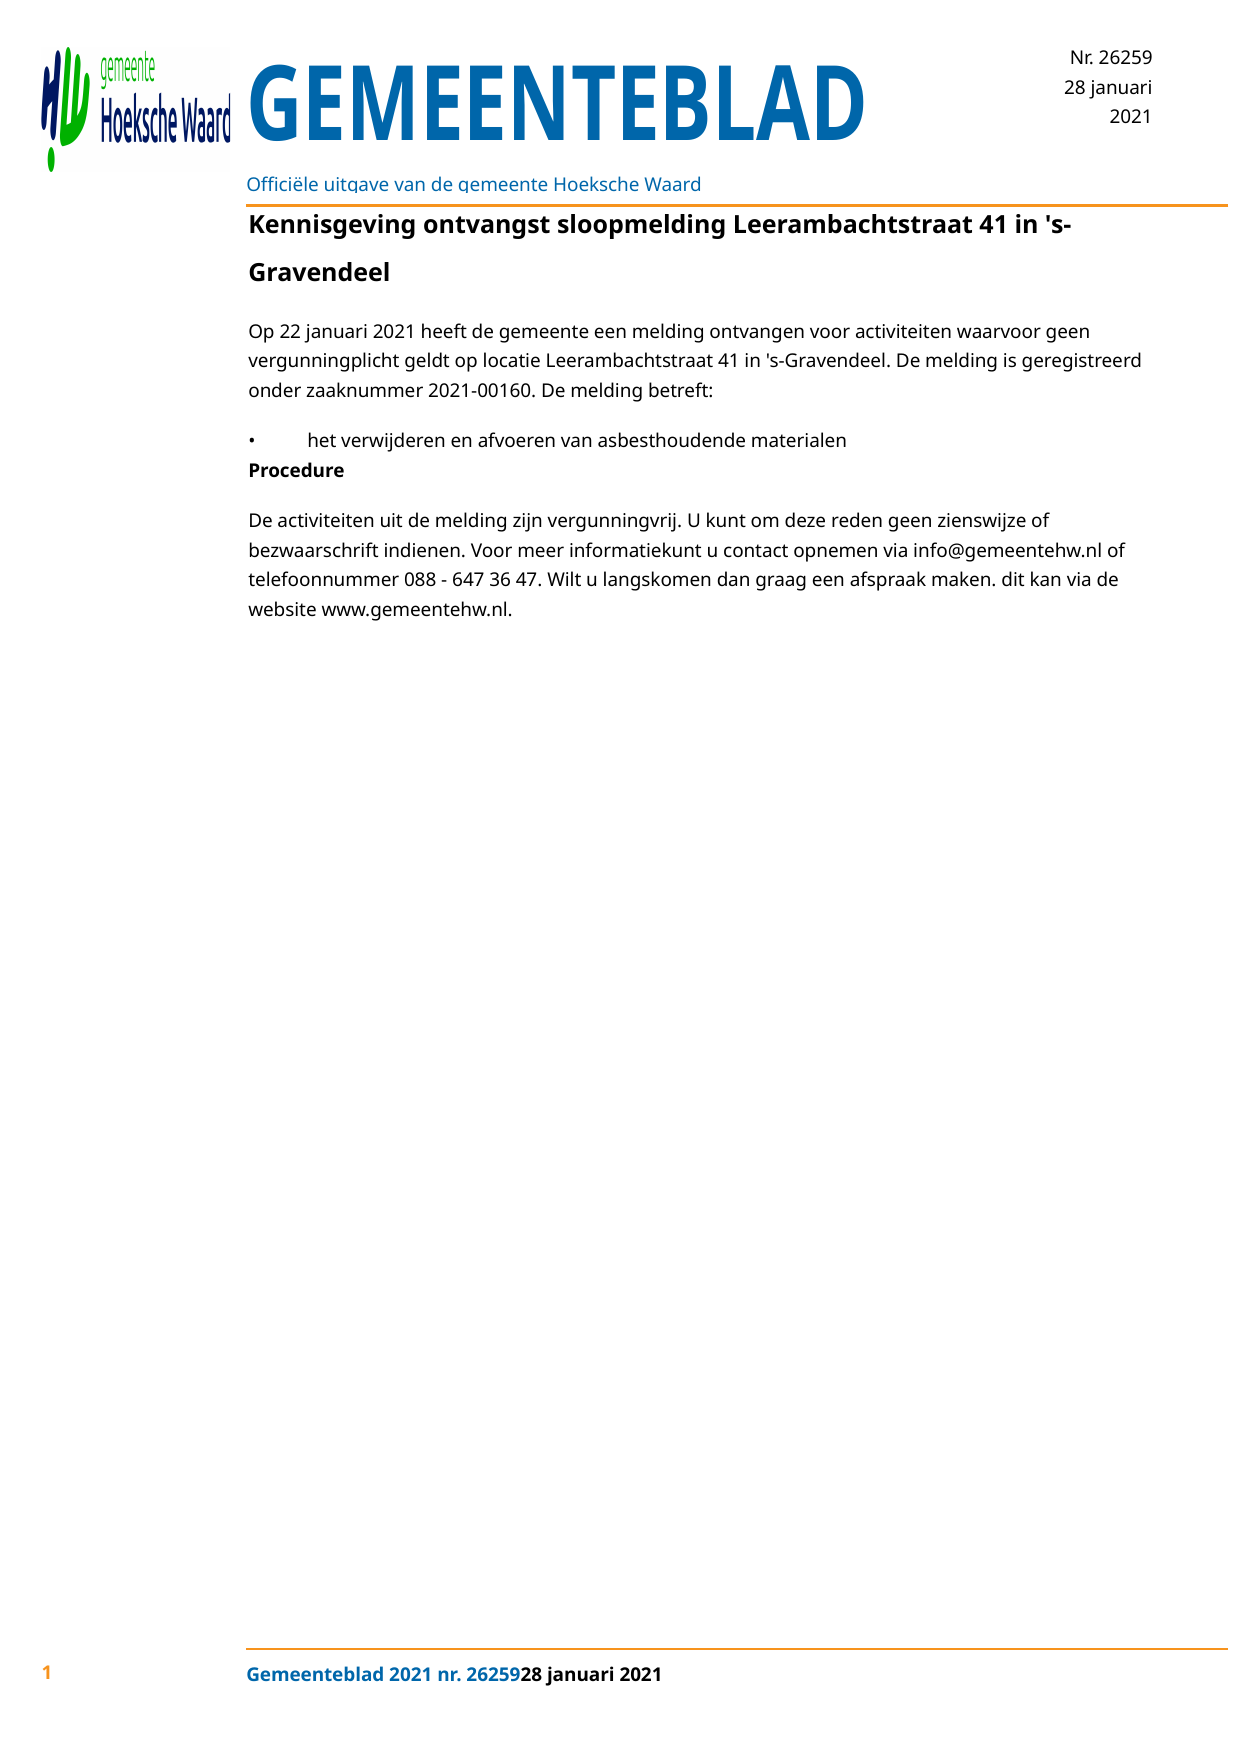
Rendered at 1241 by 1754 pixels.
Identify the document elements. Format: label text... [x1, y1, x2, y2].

text De activiteiten uit de melding zijn vergunningvrij. U kunt om deze reden geen zienswijze of bezwaarschrift indienen. Voor meer informatiekunt u contact opnemen via info@gemeentehw.nl of telefoonnummer 088 - 647 36 47. Wilt u langskomen dan graag een afspraak maken. dit kan via de website www.gemeentehw.nl. [248, 507, 1152, 622]
picture [41, 47, 231, 172]
text Op 22 januari 2021 heeft de gemeente een melding ontvangen voor activiteiten waarvoor geen vergunningplicht geldt op locatie Leerambachtstraat 41 in 's-Gravendeel. De melding is geregistreerd onder zaaknummer 2021-00160. De melding betreft: [248, 318, 1152, 403]
text Kennisgeving ontvangst sloopmelding Leerambachtstraat 41 in 's-Gravendeel [248, 207, 1152, 288]
list het verwijderen en afvoeren van asbesthoudende materialen [248, 427, 1152, 453]
text Procedure [248, 457, 1152, 483]
